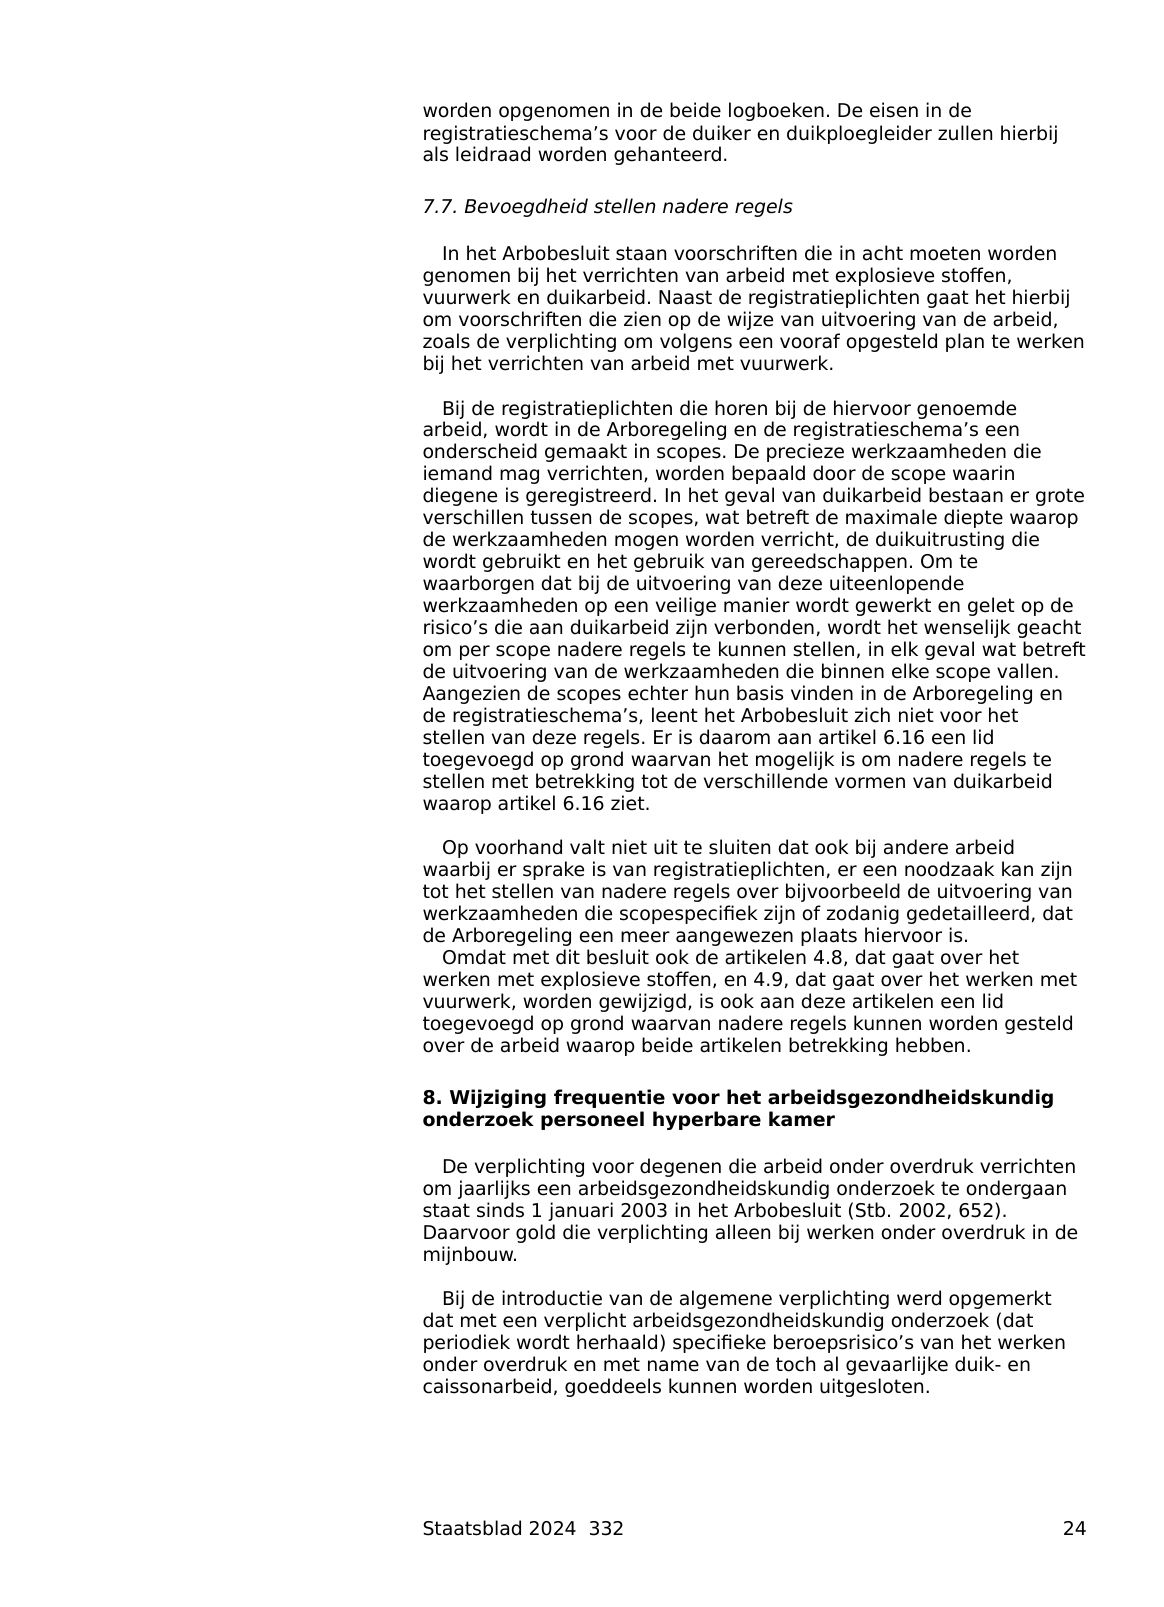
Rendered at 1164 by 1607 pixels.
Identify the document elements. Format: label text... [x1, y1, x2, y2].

text worden opgenomen in de beide logboeken. De eisen in de registratieschema’s voor de duiker en duikploegleider zullen hierbij als leidraad worden gehanteerd. [422, 100, 1087, 166]
text In het Arbobesluit staan voorschriften die in acht moeten worden genomen bij het verrichten van arbeid met explosieve stoffen, vuurwerk en duikarbeid. Naast de registratieplichten gaat het hierbij om voorschriften die zien op de wijze van uitvoering van de arbeid, zoals de verplichting om volgens een vooraf opgesteld plan te werken bij het verrichten van arbeid met vuurwerk. [422, 243, 1087, 375]
text Bij de introductie van de algemene verplichting werd opgemerkt dat met een verplicht arbeidsgezondheidskundig onderzoek (dat periodiek wordt herhaald) specifieke beroepsrisico’s van het werken onder overdruk en met name van de toch al gevaarlijke duik- en caissonarbeid, goeddeels kunnen worden uitgesloten. [422, 1288, 1087, 1398]
subtitle 8. Wijziging frequentie voor het arbeidsgezondheidskundig onderzoek personeel hyperbare kamer [422, 1087, 1087, 1131]
text Omdat met dit besluit ook de artikelen 4.8, dat gaat over het werken met explosieve stoffen, en 4.9, dat gaat over het werken met vuurwerk, worden gewijzigd, is ook aan deze artikelen een lid toegevoegd op grond waarvan nadere regels kunnen worden gesteld over de arbeid waarop beide artikelen betrekking hebben. [422, 947, 1087, 1057]
text De verplichting voor degenen die arbeid onder overdruk verrichten om jaarlijks een arbeidsgezondheidskundig onderzoek te ondergaan staat sinds 1 januari 2003 in het Arbobesluit (Stb. 2002, 652). Daarvoor gold die verplichting alleen bij werken onder overdruk in de mijnbouw. [422, 1156, 1087, 1266]
subtitle 7.7. Bevoegdheid stellen nadere regels [422, 196, 1087, 218]
text Op voorhand valt niet uit te sluiten dat ook bij andere arbeid waarbij er sprake is van registratieplichten, er een noodzaak kan zijn tot het stellen van nadere regels over bijvoorbeeld de uitvoering van werkzaamheden die scopespecifiek zijn of zodanig gedetailleerd, dat de Arboregeling een meer aangewezen plaats hiervoor is. [422, 837, 1087, 947]
text Bij de registratieplichten die horen bij de hiervoor genoemde arbeid, wordt in de Arboregeling en de registratieschema’s een onderscheid gemaakt in scopes. De precieze werkzaamheden die iemand mag verrichten, worden bepaald door de scope waarin diegene is geregistreerd. In het geval van duikarbeid bestaan er grote verschillen tussen de scopes, wat betreft de maximale diepte waarop de werkzaamheden mogen worden verricht, de duikuitrusting die wordt gebruikt en het gebruik van gereedschappen. Om te waarborgen dat bij de uitvoering van deze uiteenlopende werkzaamheden op een veilige manier wordt gewerkt en gelet op de risico’s die aan duikarbeid zijn verbonden, wordt het wenselijk geacht om per scope nadere regels te kunnen stellen, in elk geval wat betreft de uitvoering van de werkzaamheden die binnen elke scope vallen. Aangezien de scopes echter hun basis vinden in de Arboregeling en de registratieschema’s, leent het Arbobesluit zich niet voor het stellen van deze regels. Er is daarom aan artikel 6.16 een lid toegevoegd op grond waarvan het mogelijk is om nadere regels te stellen met betrekking tot de verschillende vormen van duikarbeid waarop artikel 6.16 ziet. [422, 397, 1087, 815]
